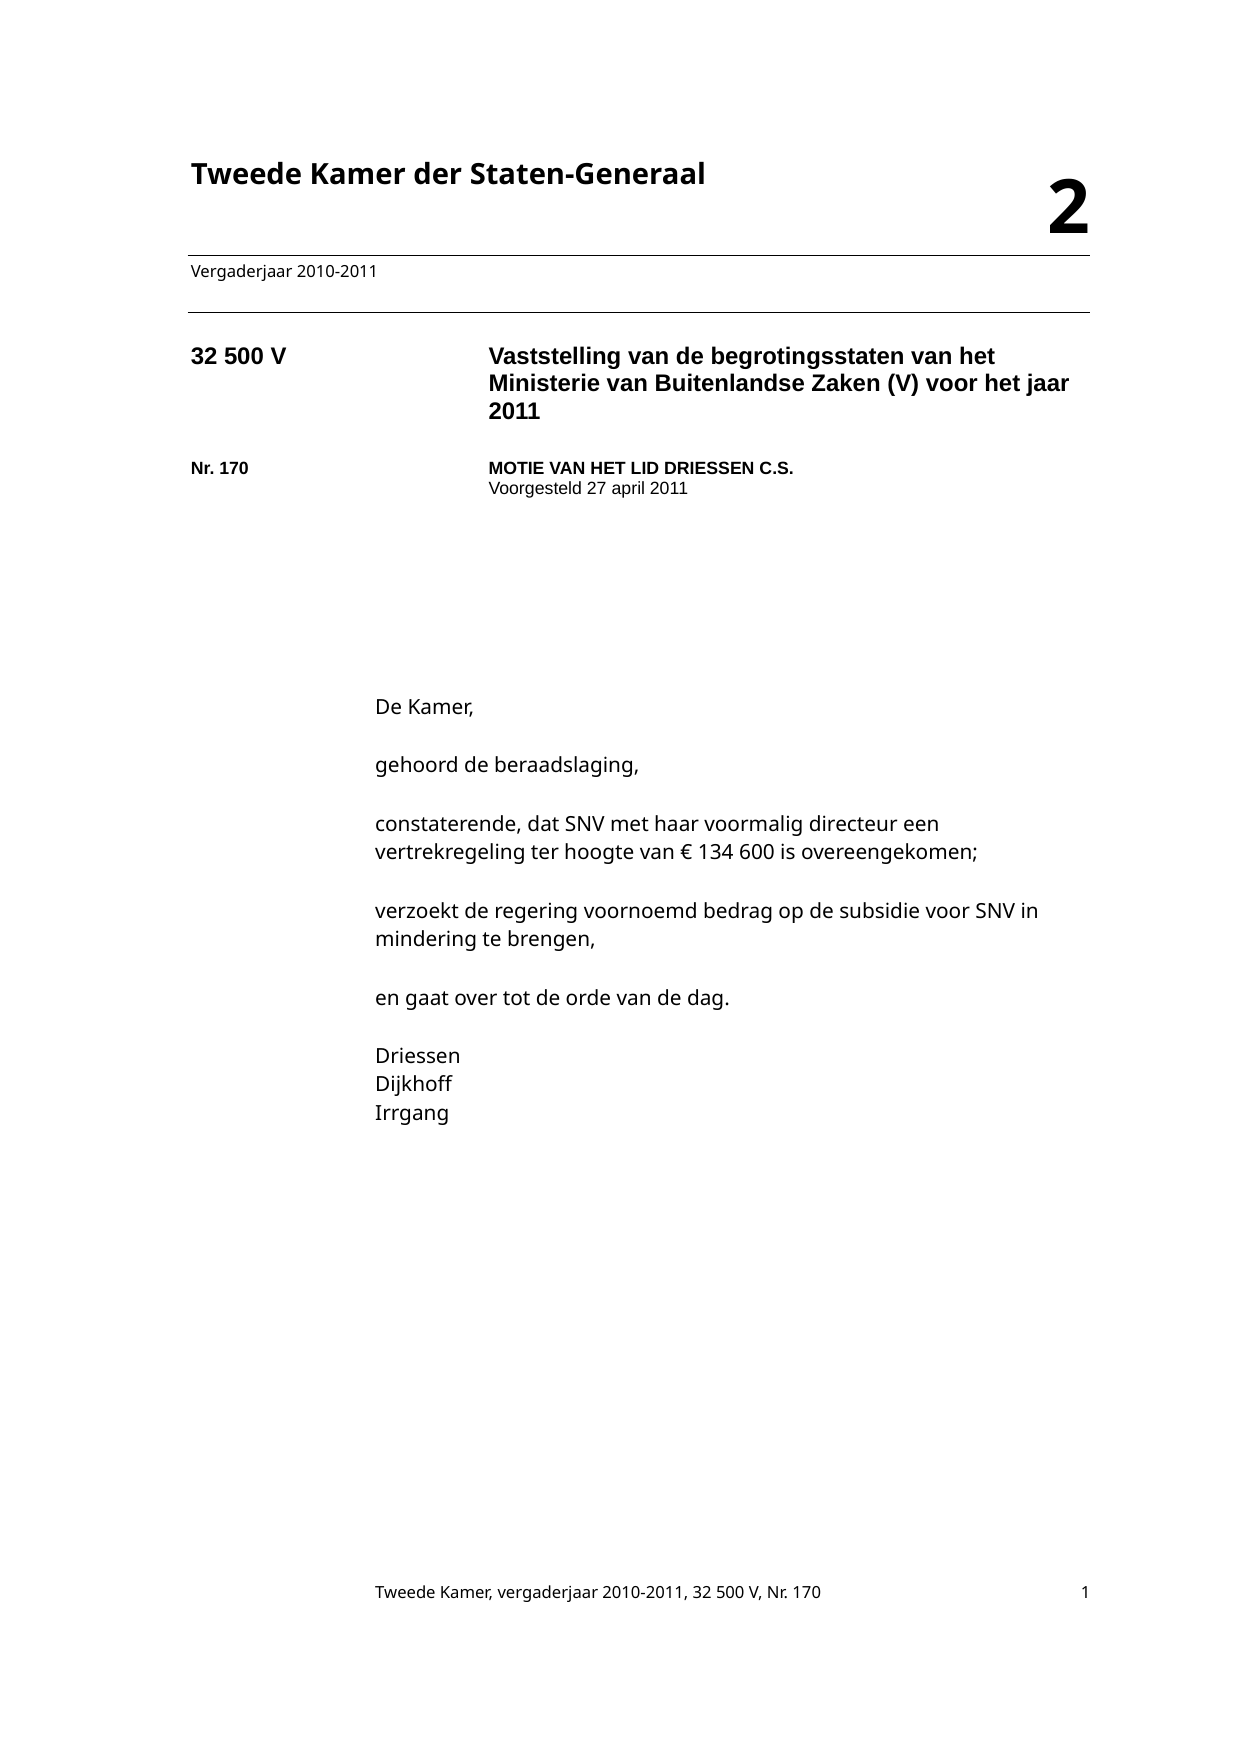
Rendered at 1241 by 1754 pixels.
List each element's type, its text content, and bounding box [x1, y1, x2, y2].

text Dijkhoff [375, 1069, 1090, 1098]
table_cell MOTIE VAN HET LID DRIESSEN C.S. Voorgesteld 27 april 2011 [485, 455, 1090, 573]
table_cell Vergaderjaar 2010-2011 [188, 256, 485, 312]
text De Kamer, [375, 692, 1090, 721]
text verzoekt de regering voornoemd bedrag op de subsidie voor SNV in mindering te brengen, [375, 896, 1090, 953]
table_cell [188, 313, 485, 339]
table_cell [485, 313, 1090, 339]
text Driessen [375, 1041, 1090, 1069]
table_cell Vaststelling van de begrotingsstaten van het Ministerie van Buitenlandse Zaken (V) voor het jaar 2011 [485, 339, 1090, 454]
table_header Tweede Kamer der Staten-Generaal [188, 150, 909, 255]
table_cell Nr. 170 [188, 455, 485, 573]
table_cell [485, 256, 1090, 312]
table_cell 32 500 V [188, 339, 485, 454]
text Irrgang [375, 1098, 1090, 1126]
table_header 2 [910, 150, 1090, 255]
text constaterende, dat SNV met haar voormalig directeur een vertrekregeling ter hoogte van € 134 600 is overeengekomen; [375, 809, 1090, 866]
text en gaat over tot de orde van de dag. [375, 983, 1090, 1011]
text gehoord de beraadslaging, [375, 751, 1090, 779]
